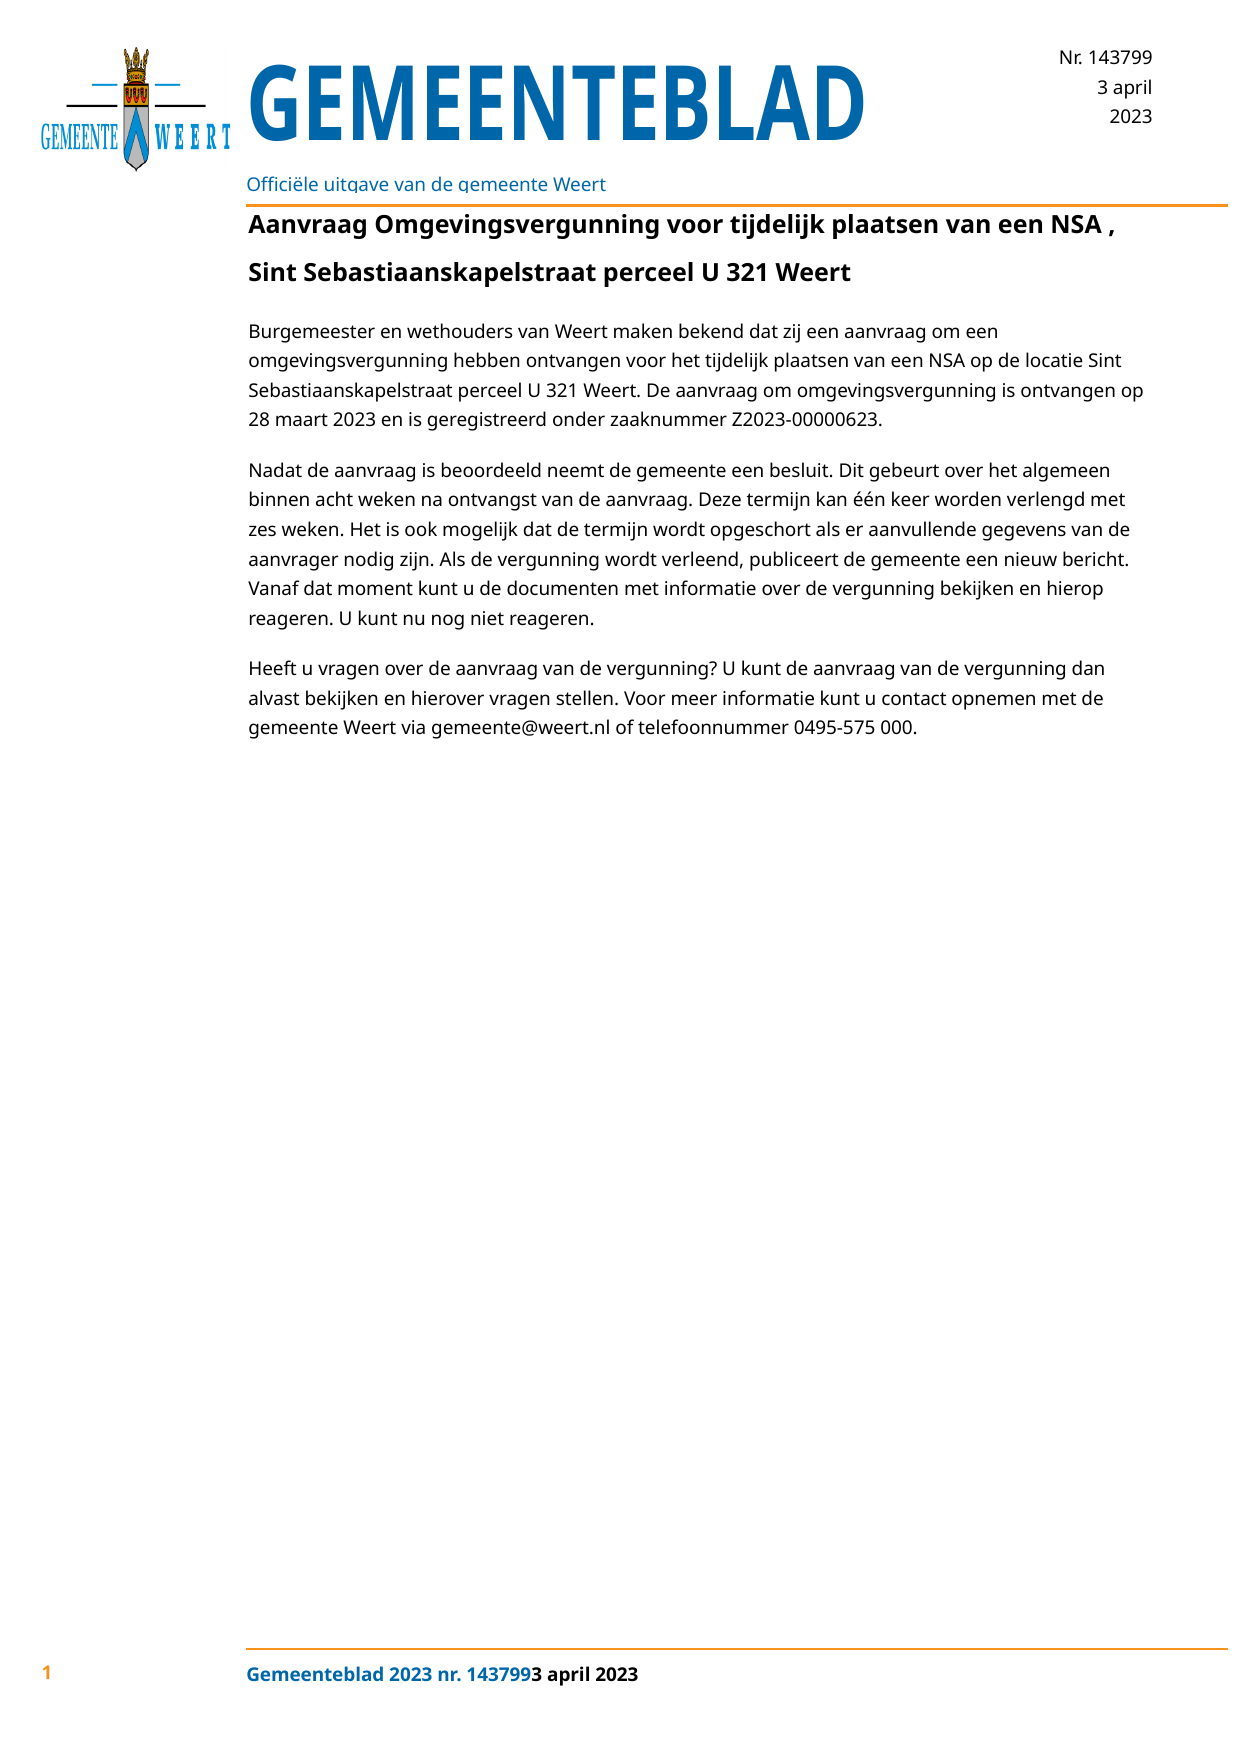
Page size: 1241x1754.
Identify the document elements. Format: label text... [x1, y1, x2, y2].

text Nadat de aanvraag is beoordeeld neemt de gemeente een besluit. Dit gebeurt over het algemeen binnen acht weken na ontvangst van de aanvraag. Deze termijn kan één keer worden verlengd met zes weken. Het is ook mogelijk dat de termijn wordt opgeschort als er aanvullende gegevens van de aanvrager nodig zijn. Als de vergunning wordt verleend, publiceert de gemeente een nieuw bericht. Vanaf dat moment kunt u de documenten met informatie over de vergunning bekijken en hierop reageren. U kunt nu nog niet reageren. [248, 457, 1152, 631]
text Burgemeester en wethouders van Weert maken bekend dat zij een aanvraag om een omgevingsvergunning hebben ontvangen voor het tijdelijk plaatsen van een NSA op de locatie Sint Sebastiaanskapelstraat perceel U 321 Weert. De aanvraag om omgevingsvergunning is ontvangen op 28 maart 2023 en is geregistreerd onder zaaknummer Z2023-00000623. [248, 318, 1152, 432]
picture [41, 47, 231, 172]
text Heeft u vragen over de aanvraag van de vergunning? U kunt de aanvraag van de vergunning dan alvast bekijken en hierover vragen stellen. Voor meer informatie kunt u contact opnemen met de gemeente Weert via gemeente@weert.nl of telefoonnummer 0495-575 000. [248, 655, 1152, 740]
text Aanvraag Omgevingsvergunning voor tijdelijk plaatsen van een NSA , Sint Sebastiaanskapelstraat perceel U 321 Weert [248, 207, 1152, 288]
